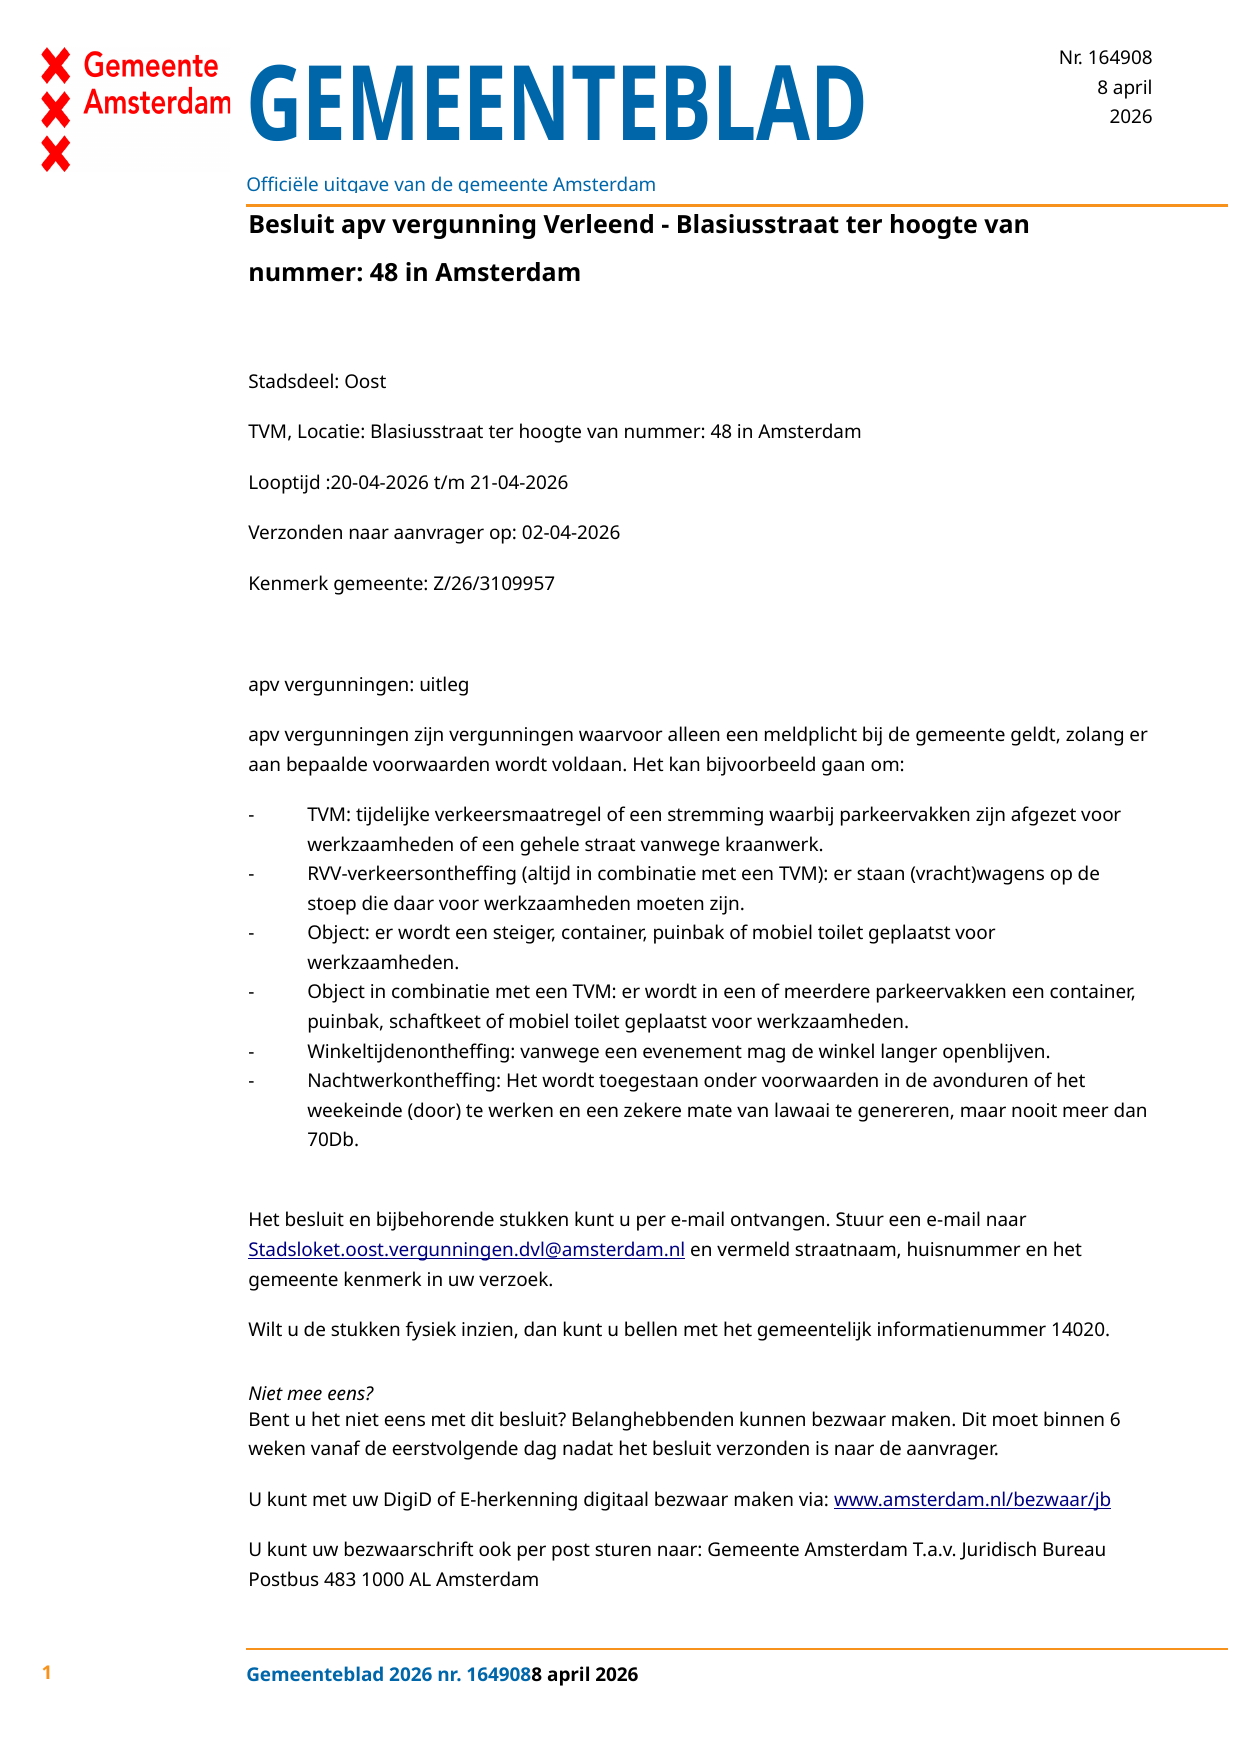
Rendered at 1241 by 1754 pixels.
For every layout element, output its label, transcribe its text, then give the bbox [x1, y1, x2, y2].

text Looptijd :20-04-2026 t/m 21-04-2026 [248, 469, 1152, 495]
text Het besluit en bijbehorende stukken kunt u per e-mail ontvangen. Stuur een e-mail naar Stadsloket.oost.vergunningen.dvl@amsterdam.nl en vermeld straatnaam, huisnummer en het gemeente kenmerk in uw verzoek. [248, 1207, 1152, 1292]
text U kunt uw bezwaarschrift ook per post sturen naar: Gemeente Amsterdam T.a.v. Juridisch Bureau Postbus 483 1000 AL Amsterdam [248, 1536, 1152, 1592]
text Stadsdeel: Oost [248, 368, 1152, 394]
list Nachtwerkontheffing: Het wordt toegestaan onder voorwaarden in de avonduren of het weekeinde (door) te werken en een zekere mate van lawaai te genereren, maar nooit meer dan 70Db. [248, 1067, 1152, 1152]
text Kenmerk gemeente: Z/26/3109957 [248, 570, 1152, 596]
text Wilt u de stukken fysiek inzien, dan kunt u bellen met het gemeentelijk informatienummer 14020. [248, 1316, 1152, 1342]
list TVM: tijdelijke verkeersmaatregel of een stremming waarbij parkeervakken zijn afgezet voor werkzaamheden of een gehele straat vanwege kraanwerk. [248, 801, 1152, 857]
list RVV-verkeersontheffing (altijd in combinatie met een TVM): er staan (vracht)wagens op de stoep die daar voor werkzaamheden moeten zijn. [248, 860, 1152, 916]
picture [41, 47, 231, 172]
list Winkeltijdenontheffing: vanwege een evenement mag de winkel langer openblijven. [248, 1038, 1152, 1064]
text apv vergunningen: uitleg [248, 671, 1152, 697]
list Object: er wordt een steiger, container, puinbak of mobiel toilet geplaatst voor werkzaamheden. [248, 919, 1152, 975]
text apv vergunningen zijn vergunningen waarvoor alleen een meldplicht bij de gemeente geldt, zolang er aan bepaalde voorwaarden wordt voldaan. Het kan bijvoorbeeld gaan om: [248, 721, 1152, 777]
text Niet mee eens? [248, 1380, 1152, 1406]
text Verzonden naar aanvrager op: 02-04-2026 [248, 519, 1152, 545]
text Bent u het niet eens met dit besluit? Belanghebbenden kunnen bezwaar maken. Dit moet binnen 6 weken vanaf de eerstvolgende dag nadat het besluit verzonden is naar de aanvrager. [248, 1406, 1152, 1461]
text TVM, Locatie: Blasiusstraat ter hoogte van nummer: 48 in Amsterdam [248, 419, 1152, 444]
text Besluit apv vergunning Verleend - Blasiusstraat ter hoogte van nummer: 48 in Amsterdam [248, 207, 1152, 288]
text U kunt met uw DigiD of E-herkenning digitaal bezwaar maken via: www.amsterdam.nl/bezwaar/jb [248, 1486, 1152, 1512]
list Object in combinatie met een TVM: er wordt in een of meerdere parkeervakken een container, puinbak, schaftkeet of mobiel toilet geplaatst voor werkzaamheden. [248, 979, 1152, 1034]
